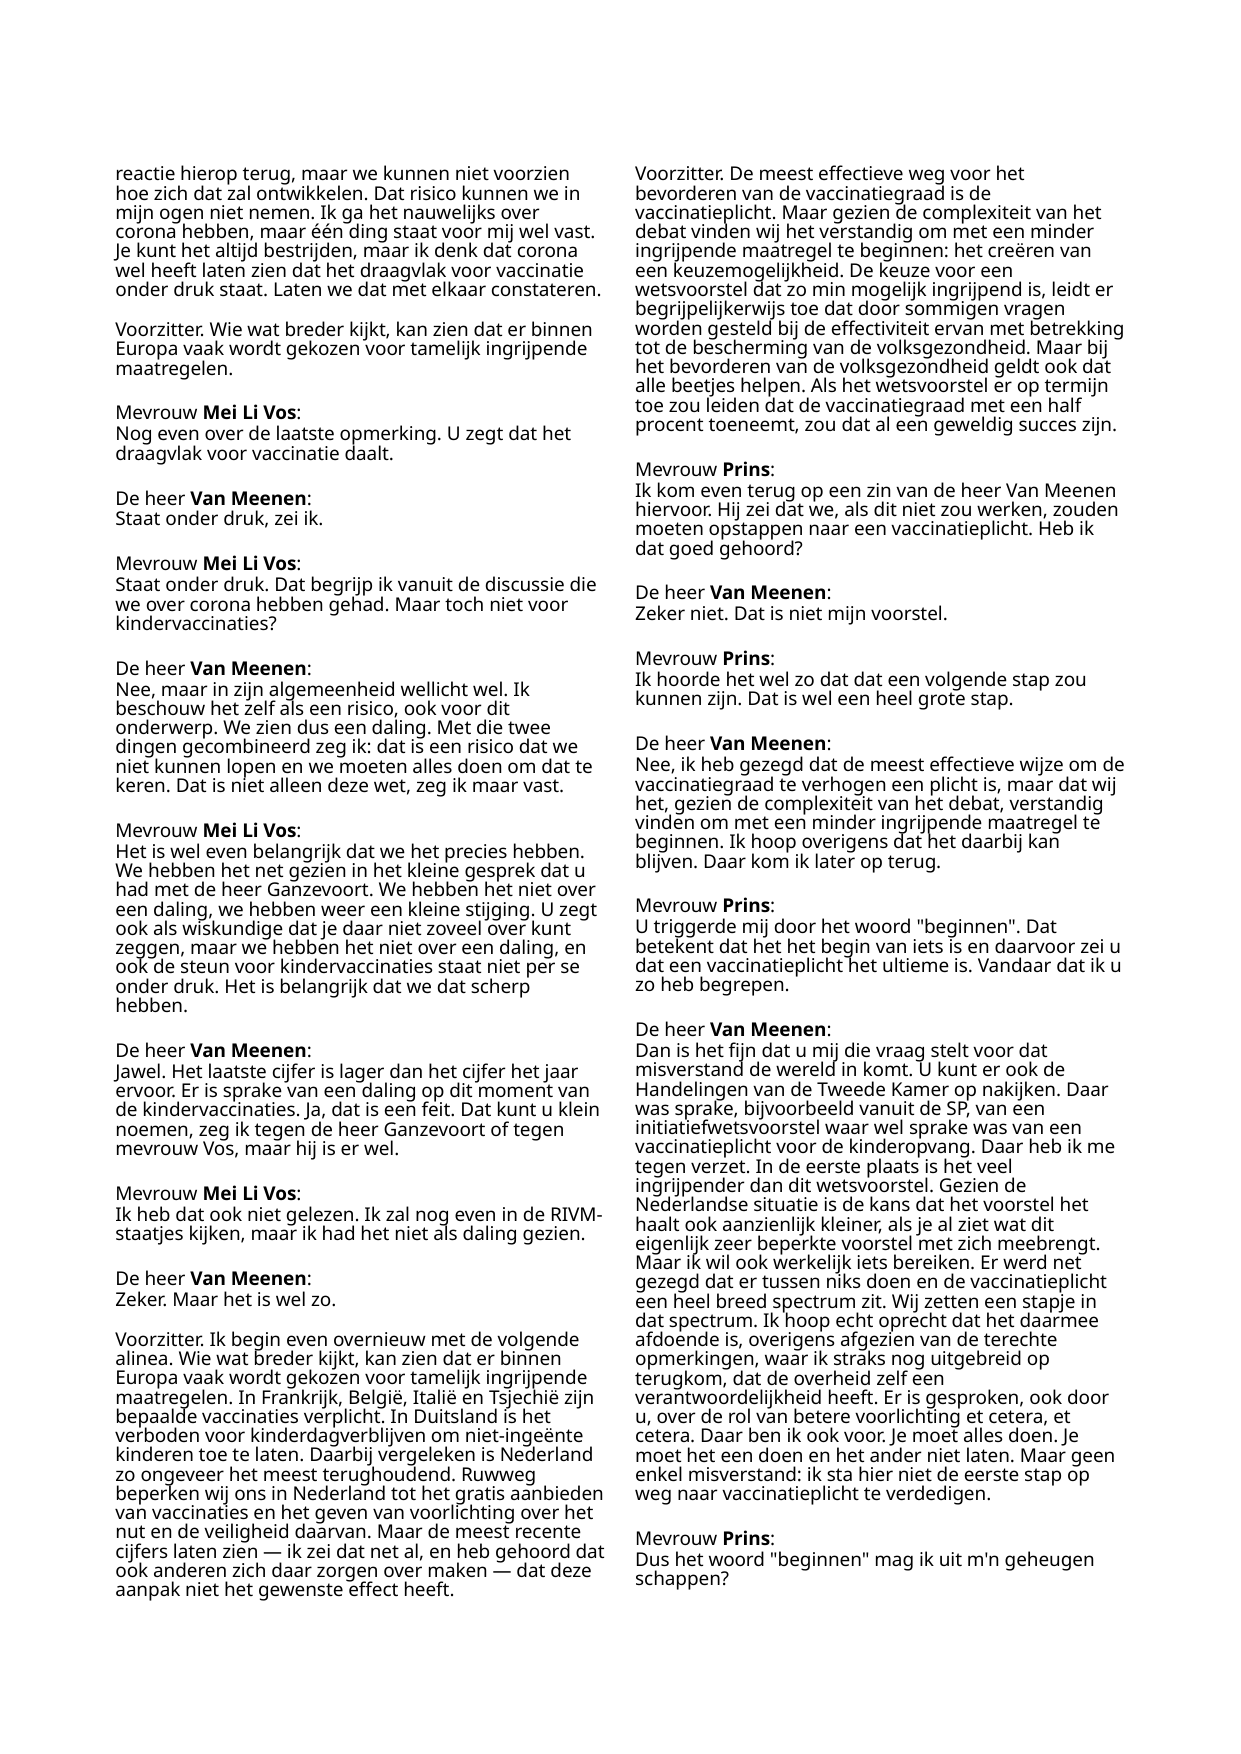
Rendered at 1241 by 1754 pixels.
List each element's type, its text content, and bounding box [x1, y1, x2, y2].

text Het is wel even belangrijk dat we het precies hebben. We hebben het net gezien in het kleine gesprek dat u had met de heer Ganzevoort. We hebben het niet over een daling, we hebben weer een kleine stijging. U zegt ook als wiskundige dat je daar niet zoveel over kunt zeggen, maar we hebben het niet over een daling, en ook de steun voor kindervaccinaties staat niet per se onder druk. Het is belangrijk dat we dat scherp hebben. [115, 843, 605, 1016]
text Mevrouw Prins: [635, 893, 1125, 918]
text Dus het woord "beginnen" mag ik uit m'n geheugen schappen? [635, 1551, 1125, 1590]
text De heer Van Meenen: [635, 731, 1125, 756]
text Mevrouw Mei Li Vos: [115, 1180, 605, 1206]
text Mevrouw Mei Li Vos: [115, 817, 605, 843]
text Zeker niet. Dat is niet mijn voorstel. [635, 605, 1125, 624]
text reactie hierop terug, maar we kunnen niet voorzien hoe zich dat zal ontwikkelen. Dat risico kunnen we in mijn ogen niet nemen. Ik ga het nauwelijks over corona hebben, maar één ding staat voor mij wel vast. Je kunt het altijd bestrijden, maar ik denk dat corona wel heeft laten zien dat het draagvlak voor vaccinatie onder druk staat. Laten we dat met elkaar constateren. [115, 165, 605, 300]
text De heer Van Meenen: [635, 1016, 1125, 1042]
text Staat onder druk. Dat begrijp ik vanuit de discussie die we over corona hebben gehad. Maar toch niet voor kindervaccinaties? [115, 576, 605, 634]
text Nee, maar in zijn algemeenheid wellicht wel. Ik beschouw het zelf als een risico, ook voor dit onderwerp. We zien dus een daling. Met die twee dingen gecombineerd zeg ik: dat is een risico dat we niet kunnen lopen en we moeten alles doen om dat te keren. Dat is niet alleen deze wet, zeg ik maar vast. [115, 681, 605, 796]
text Voorzitter. De meest effectieve weg voor het bevorderen van de vaccinatiegraad is de vaccinatieplicht. Maar gezien de complexiteit van het debat vinden wij het verstandig om met een minder ingrijpende maatregel te beginnen: het creëren van een keuzemogelijkheid. De keuze voor een wetsvoorstel dat zo min mogelijk ingrijpend is, leidt er begrijpelijkerwijs toe dat door sommigen vragen worden gesteld bij de effectiviteit ervan met betrekking tot de bescherming van de volksgezondheid. Maar bij het bevorderen van de volksgezondheid geldt ook dat alle beetjes helpen. Als het wetsvoorstel er op termijn toe zou leiden dat de vaccinatiegraad met een half procent toeneemt, zou dat al een geweldig succes zijn. [635, 165, 1125, 435]
text Zeker. Maar het is wel zo. [115, 1291, 605, 1310]
text Dan is het fijn dat u mij die vraag stelt voor dat misverstand de wereld in komt. U kunt er ook de Handelingen van de Tweede Kamer op nakijken. Daar was sprake, bijvoorbeeld vanuit de SP, van een initiatiefwetsvoorstel waar wel sprake was van een vaccinatieplicht voor de kinderopvang. Daar heb ik me tegen verzet. In de eerste plaats is het veel ingrijpender dan dit wetsvoorstel. Gezien de Nederlandse situatie is de kans dat het voorstel het haalt ook aanzienlijk kleiner, als je al ziet wat dit eigenlijk zeer beperkte voorstel met zich meebrengt. Maar ik wil ook werkelijk iets bereiken. Er werd net gezegd dat er tussen niks doen en de vaccinatieplicht een heel breed spectrum zit. Wij zetten een stapje in dat spectrum. Ik hoop echt oprecht dat het daarmee afdoende is, overigens afgezien van de terechte opmerkingen, waar ik straks nog uitgebreid op terugkom, dat de overheid zelf een verantwoordelijkheid heeft. Er is gesproken, ook door u, over de rol van betere voorlichting et cetera, et cetera. Daar ben ik ook voor. Je moet alles doen. Je moet het een doen en het ander niet laten. Maar geen enkel misverstand: ik sta hier niet de eerste stap op weg naar vaccinatieplicht te verdedigen. [635, 1042, 1125, 1504]
text De heer Van Meenen: [115, 1037, 605, 1063]
text Nee, ik heb gezegd dat de meest effectieve wijze om de vaccinatiegraad te verhogen een plicht is, maar dat wij het, gezien de complexiteit van het debat, verstandig vinden om met een minder ingrijpende maatregel te beginnen. Ik hoop overigens dat het daarbij kan blijven. Daar kom ik later op terug. [635, 756, 1125, 872]
text Mevrouw Prins: [635, 645, 1125, 671]
text Ik heb dat ook niet gelezen. Ik zal nog even in de RIVM-staatjes kijken, maar ik had het niet als daling gezien. [115, 1206, 605, 1244]
text Mevrouw Mei Li Vos: [115, 399, 605, 425]
text Jawel. Het laatste cijfer is lager dan het cijfer het jaar ervoor. Er is sprake van een daling op dit moment van de kindervaccinaties. Ja, dat is een feit. Dat kunt u klein noemen, zeg ik tegen de heer Ganzevoort of tegen mevrouw Vos, maar hij is er wel. [115, 1063, 605, 1159]
text Nog even over de laatste opmerking. U zegt dat het draagvlak voor vaccinatie daalt. [115, 425, 605, 464]
text De heer Van Meenen: [115, 1265, 605, 1291]
text De heer Van Meenen: [115, 485, 605, 510]
text Voorzitter. Ik begin even overnieuw met de volgende alinea. Wie wat breder kijkt, kan zien dat er binnen Europa vaak wordt gekozen voor tamelijk ingrijpende maatregelen. In Frankrijk, België, Italië en Tsjechië zijn bepaalde vaccinaties verplicht. In Duitsland is het verboden voor kinderdagverblijven om niet-ingeënte kinderen toe te laten. Daarbij vergeleken is Nederland zo ongeveer het meest terughoudend. Ruwweg beperken wij ons in Nederland tot het gratis aanbieden van vaccinaties en het geven van voorlichting over het nut en de veiligheid daarvan. Maar de meest recente cijfers laten zien — ik zei dat net al, en heb gehoord dat ook anderen zich daar zorgen over maken — dat deze aanpak niet het gewenste effect heeft. [115, 1331, 605, 1601]
text Mevrouw Mei Li Vos: [115, 551, 605, 576]
text Mevrouw Prins: [635, 456, 1125, 482]
text Staat onder druk, zei ik. [115, 510, 605, 530]
text De heer Van Meenen: [635, 579, 1125, 605]
text Ik kom even terug op een zin van de heer Van Meenen hiervoor. Hij zei dat we, als dit niet zou werken, zouden moeten opstappen naar een vaccinatieplicht. Heb ik dat goed gehoord? [635, 482, 1125, 559]
text De heer Van Meenen: [115, 655, 605, 681]
text Voorzitter. Wie wat breder kijkt, kan zien dat er binnen Europa vaak wordt gekozen voor tamelijk ingrijpende maatregelen. [115, 321, 605, 379]
text U triggerde mij door het woord "beginnen". Dat betekent dat het het begin van iets is en daarvoor zei u dat een vaccinatieplicht het ultieme is. Vandaar dat ik u zo heb begrepen. [635, 918, 1125, 996]
text Mevrouw Prins: [635, 1525, 1125, 1551]
text Ik hoorde het wel zo dat dat een volgende stap zou kunnen zijn. Dat is wel een heel grote stap. [635, 671, 1125, 710]
